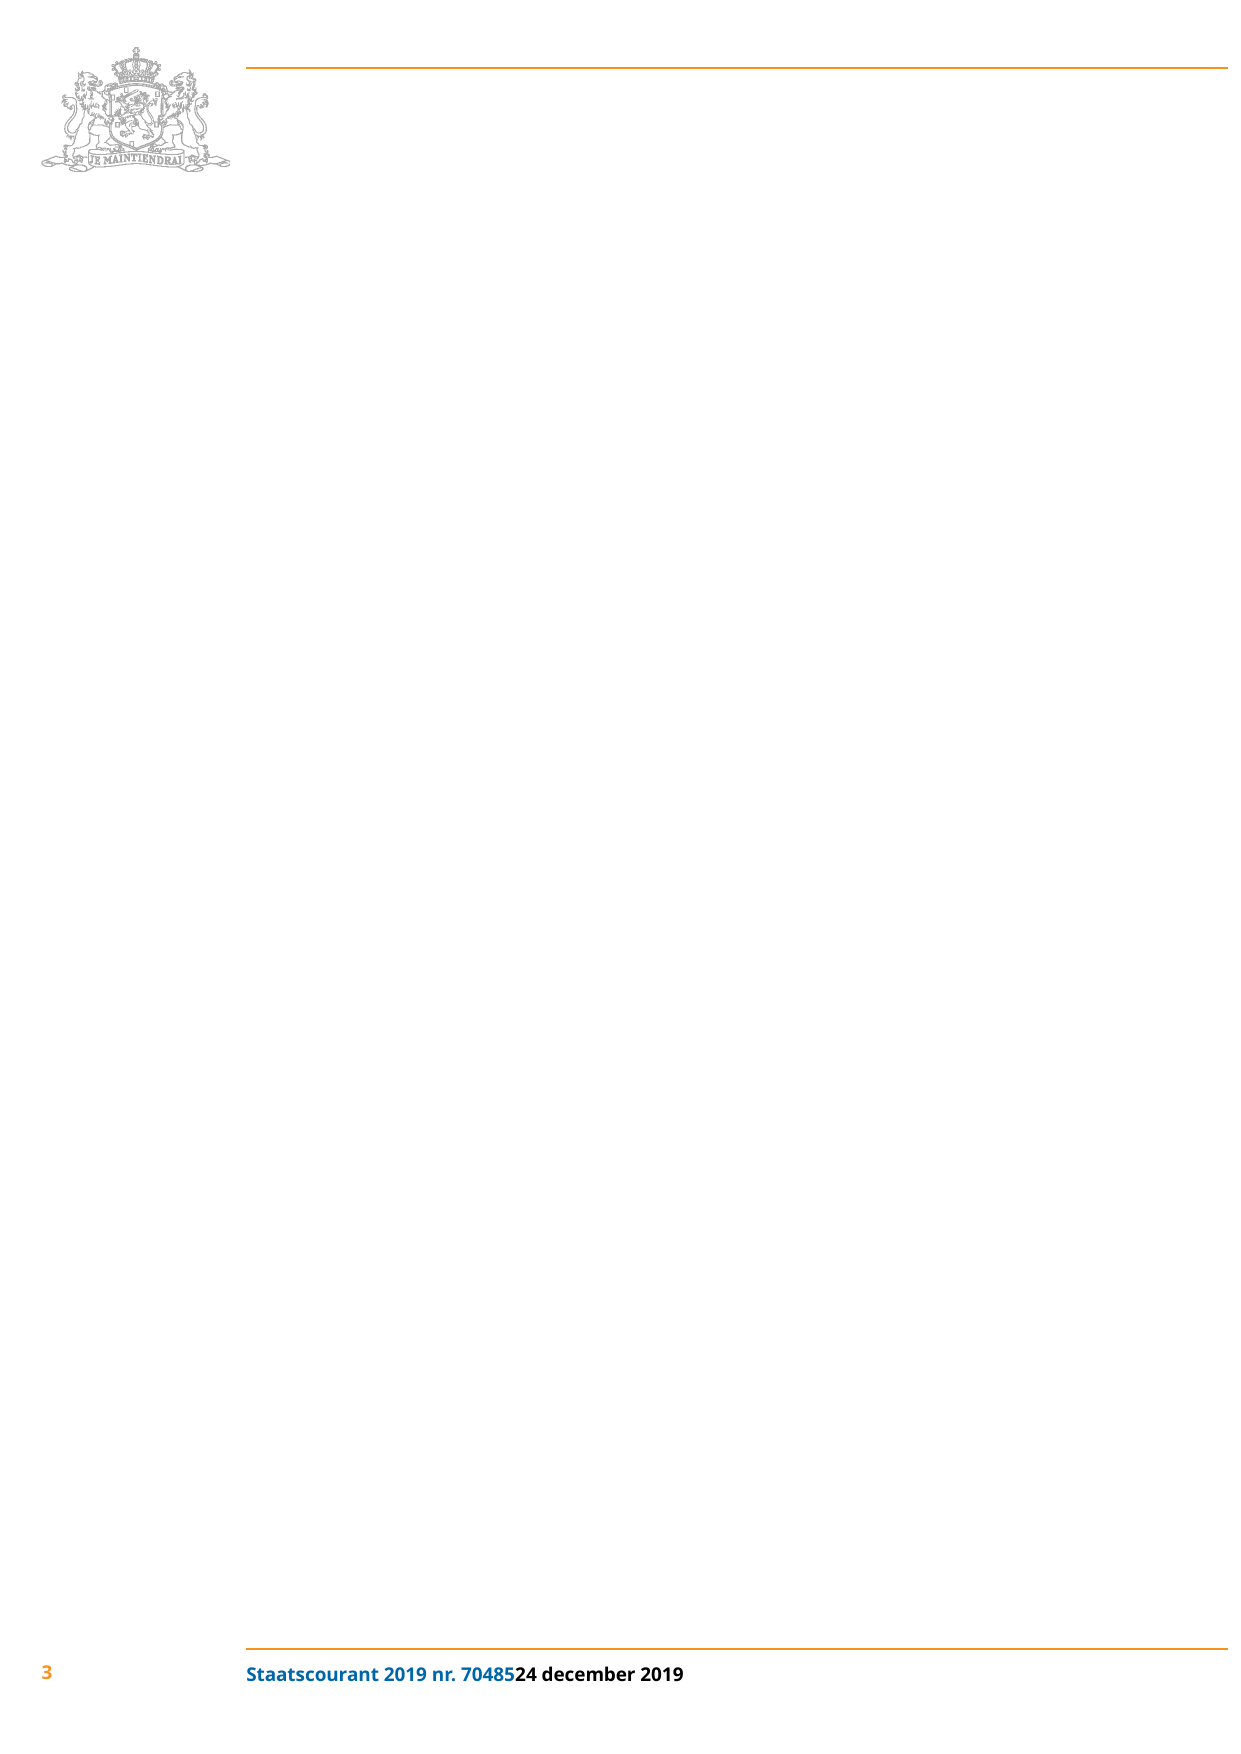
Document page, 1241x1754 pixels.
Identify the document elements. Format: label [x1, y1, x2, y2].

picture [41, 47, 231, 172]
